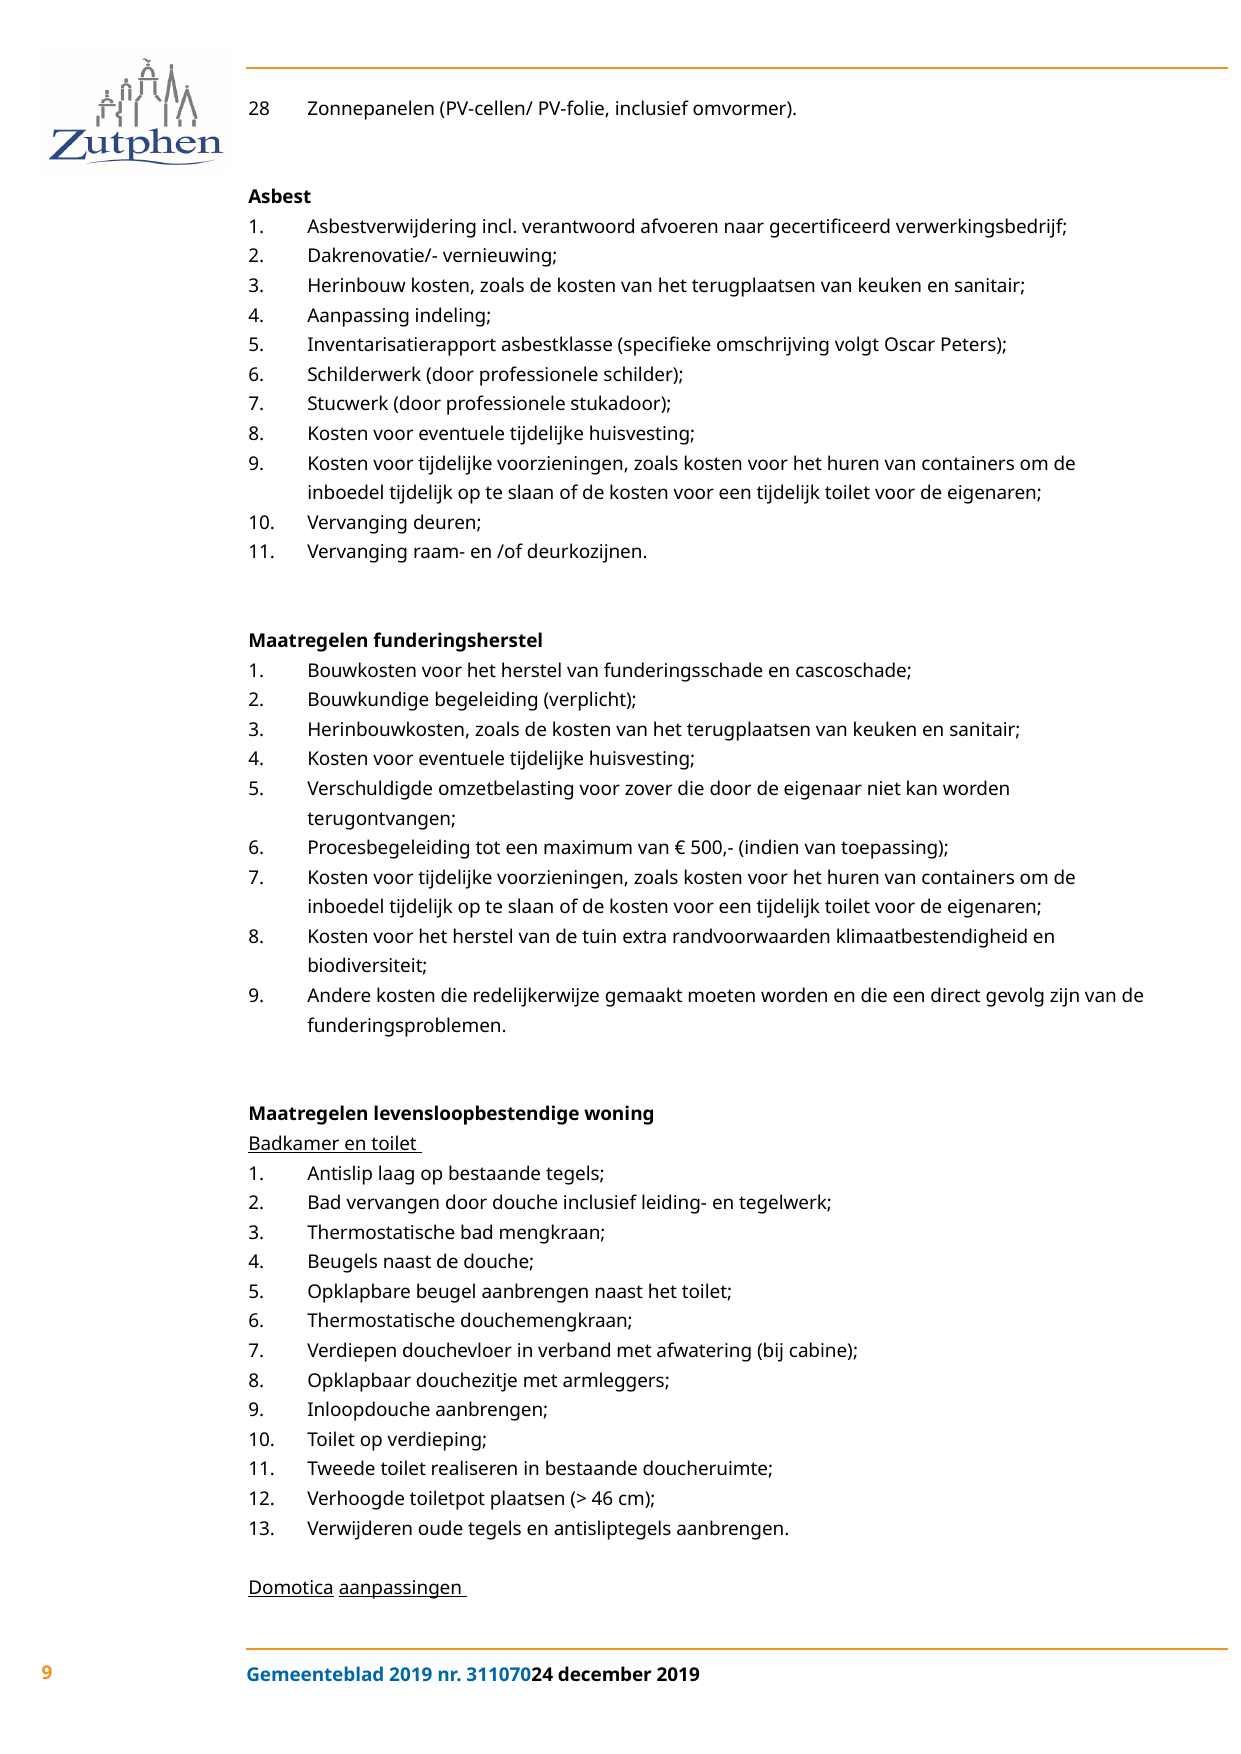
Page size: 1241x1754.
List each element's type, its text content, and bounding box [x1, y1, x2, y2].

list Dakrenovatie/- vernieuwing; [248, 243, 1152, 268]
text Maatregelen levensloopbestendige woning [248, 1101, 1152, 1126]
text Badkamer en toilet [248, 1130, 1152, 1156]
list Kosten voor het herstel van de tuin extra randvoorwaarden klimaatbestendigheid en biodiversiteit; [248, 923, 1152, 978]
list Antislip laag op bestaande tegels; [248, 1160, 1152, 1186]
list Inloopdouche aanbrengen; [248, 1396, 1152, 1422]
list Tweede toilet realiseren in bestaande doucheruimte; [248, 1456, 1152, 1481]
list Herinbouw kosten, zoals de kosten van het terugplaatsen van keuken en sanitair; [248, 272, 1152, 298]
list Thermostatische bad mengkraan; [248, 1219, 1152, 1245]
list Bouwkosten voor het herstel van funderingsschade en cascoschade; [248, 657, 1152, 683]
list Kosten voor eventuele tijdelijke huisvesting; [248, 746, 1152, 771]
list Schilderwerk (door professionele schilder); [248, 361, 1152, 387]
picture [41, 47, 231, 172]
list Zonnepanelen (PV-cellen/ PV-folie, inclusief omvormer). [248, 95, 1152, 121]
text Asbest [248, 183, 1152, 209]
list Opklapbaar douchezitje met armleggers; [248, 1367, 1152, 1393]
list Asbestverwijdering incl. verantwoord afvoeren naar gecertificeerd verwerkingsbedrijf; [248, 213, 1152, 239]
list Beugels naast de douche; [248, 1248, 1152, 1274]
list Verhoogde toiletpot plaatsen (> 46 cm); [248, 1485, 1152, 1511]
list Stucwerk (door professionele stukadoor); [248, 391, 1152, 416]
list Verdiepen douchevloer in verband met afwatering (bij cabine); [248, 1337, 1152, 1363]
list Vervanging deuren; [248, 509, 1152, 535]
list Opklapbare beugel aanbrengen naast het toilet; [248, 1278, 1152, 1304]
list Verwijderen oude tegels en antisliptegels aanbrengen. [248, 1515, 1152, 1541]
list Andere kosten die redelijkerwijze gemaakt moeten worden en die een direct gevolg zijn van de funderingsproblemen. [248, 982, 1152, 1038]
text Domotica aanpassingen [248, 1574, 1152, 1600]
list Kosten voor eventuele tijdelijke huisvesting; [248, 420, 1152, 446]
list Thermostatische douchemengkraan; [248, 1308, 1152, 1333]
list Verschuldigde omzetbelasting voor zover die door de eigenaar niet kan worden terugontvangen; [248, 775, 1152, 831]
list Bad vervangen door douche inclusief leiding- en tegelwerk; [248, 1189, 1152, 1215]
list Vervanging raam- en /of deurkozijnen. [248, 538, 1152, 564]
list Toilet op verdieping; [248, 1426, 1152, 1452]
list Kosten voor tijdelijke voorzieningen, zoals kosten voor het huren van containers om de inboedel tijdelijk op te slaan of de kosten voor een tijdelijk toilet voor de eigenaren; [248, 450, 1152, 505]
text Maatregelen funderingsherstel [248, 627, 1152, 653]
list Inventarisatierapport asbestklasse (specifieke omschrijving volgt Oscar Peters); [248, 331, 1152, 357]
list Aanpassing indeling; [248, 302, 1152, 328]
list Herinbouwkosten, zoals de kosten van het terugplaatsen van keuken en sanitair; [248, 716, 1152, 742]
list Kosten voor tijdelijke voorzieningen, zoals kosten voor het huren van containers om de inboedel tijdelijk op te slaan of de kosten voor een tijdelijk toilet voor de eigenaren; [248, 864, 1152, 919]
list Bouwkundige begeleiding (verplicht); [248, 686, 1152, 712]
list Procesbegeleiding tot een maximum van € 500,- (indien van toepassing); [248, 834, 1152, 860]
